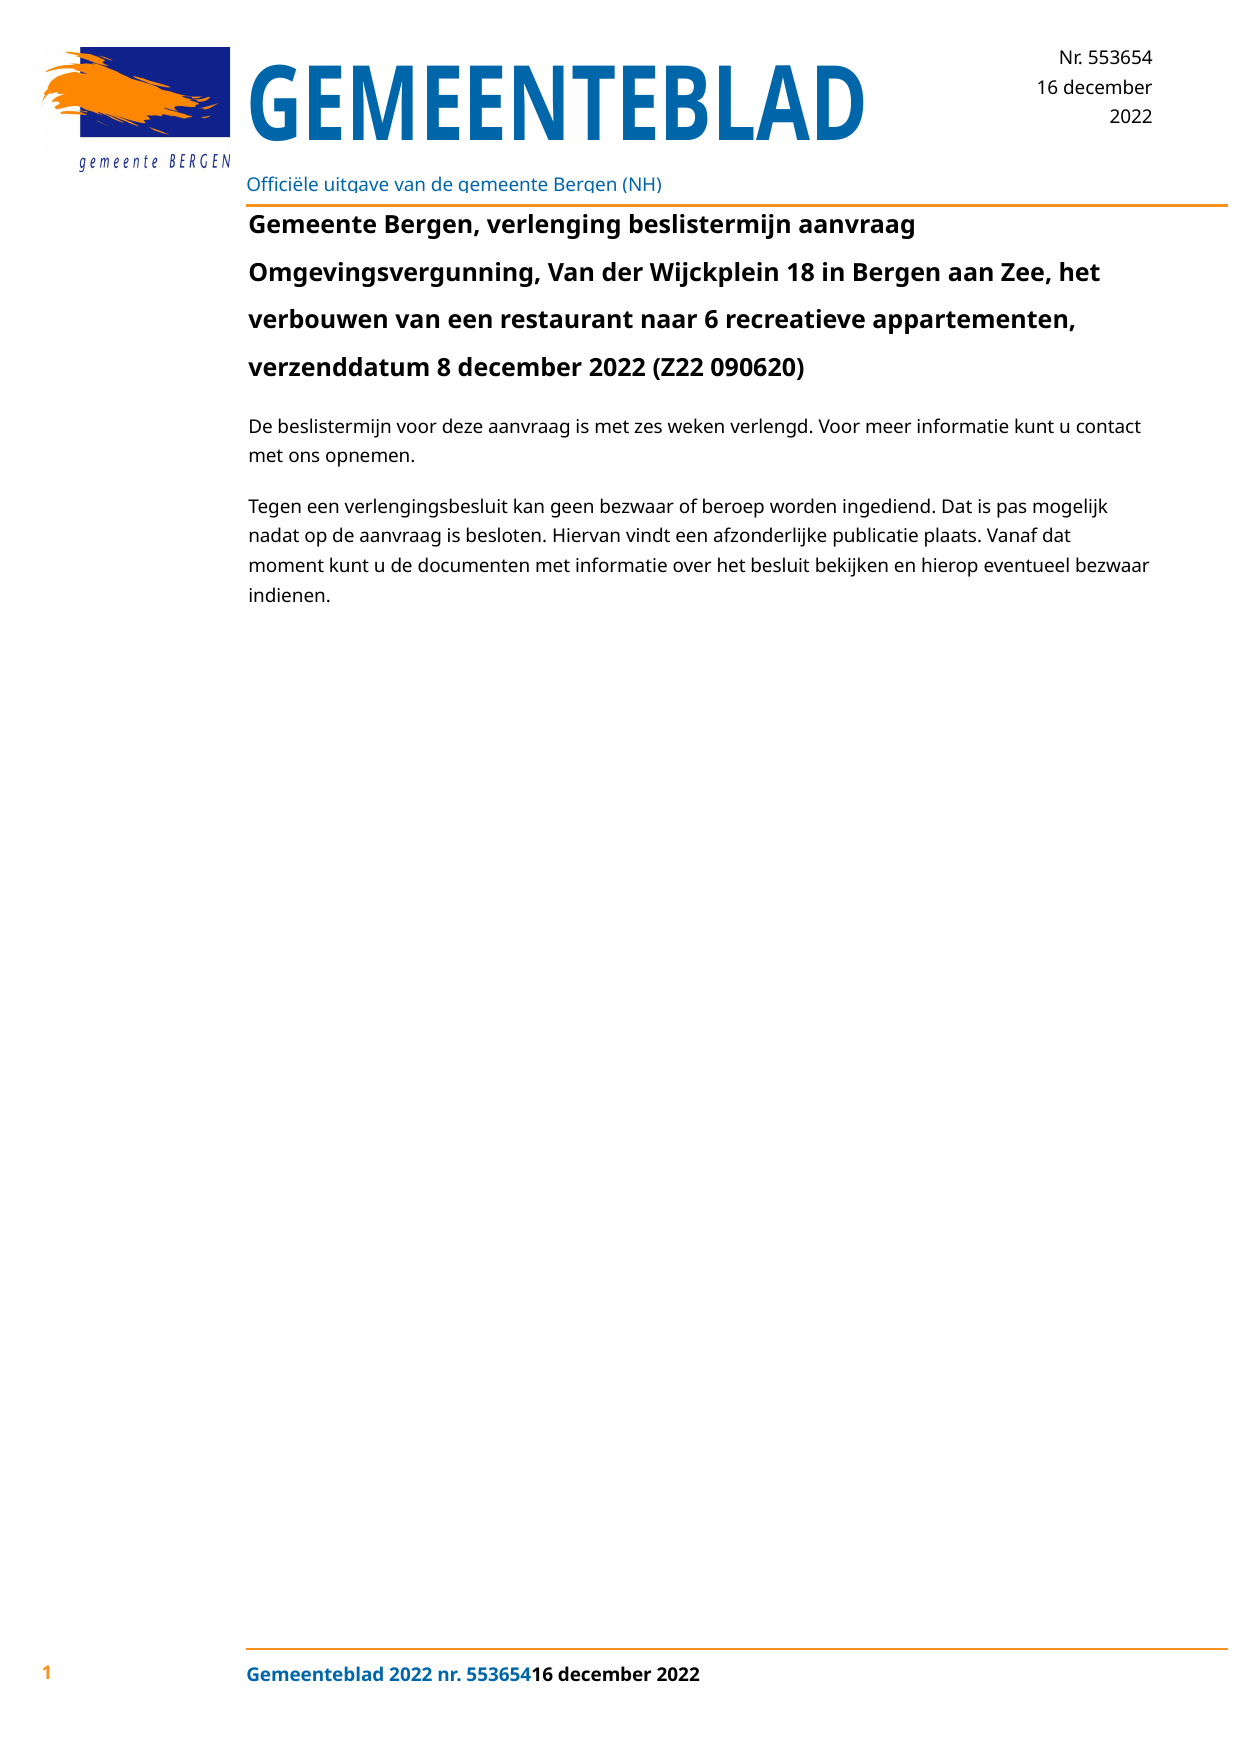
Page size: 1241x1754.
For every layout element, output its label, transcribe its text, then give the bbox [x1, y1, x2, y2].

text Gemeente Bergen, verlenging beslistermijn aanvraag Omgevingsvergunning, Van der Wijckplein 18 in Bergen aan Zee, het verbouwen van een restaurant naar 6 recreatieve appartementen, verzenddatum 8 december 2022 (Z22 090620) [248, 207, 1152, 384]
text De beslistermijn voor deze aanvraag is met zes weken verlengd. Voor meer informatie kunt u contact met ons opnemen. [248, 413, 1152, 468]
text Tegen een verlengingsbesluit kan geen bezwaar of beroep worden ingediend. Dat is pas mogelijk nadat op de aanvraag is besloten. Hiervan vindt een afzonderlijke publicatie plaats. Vanaf dat moment kunt u de documenten met informatie over het besluit bekijken en hierop eventueel bezwaar indienen. [248, 493, 1152, 608]
picture [41, 47, 231, 172]
